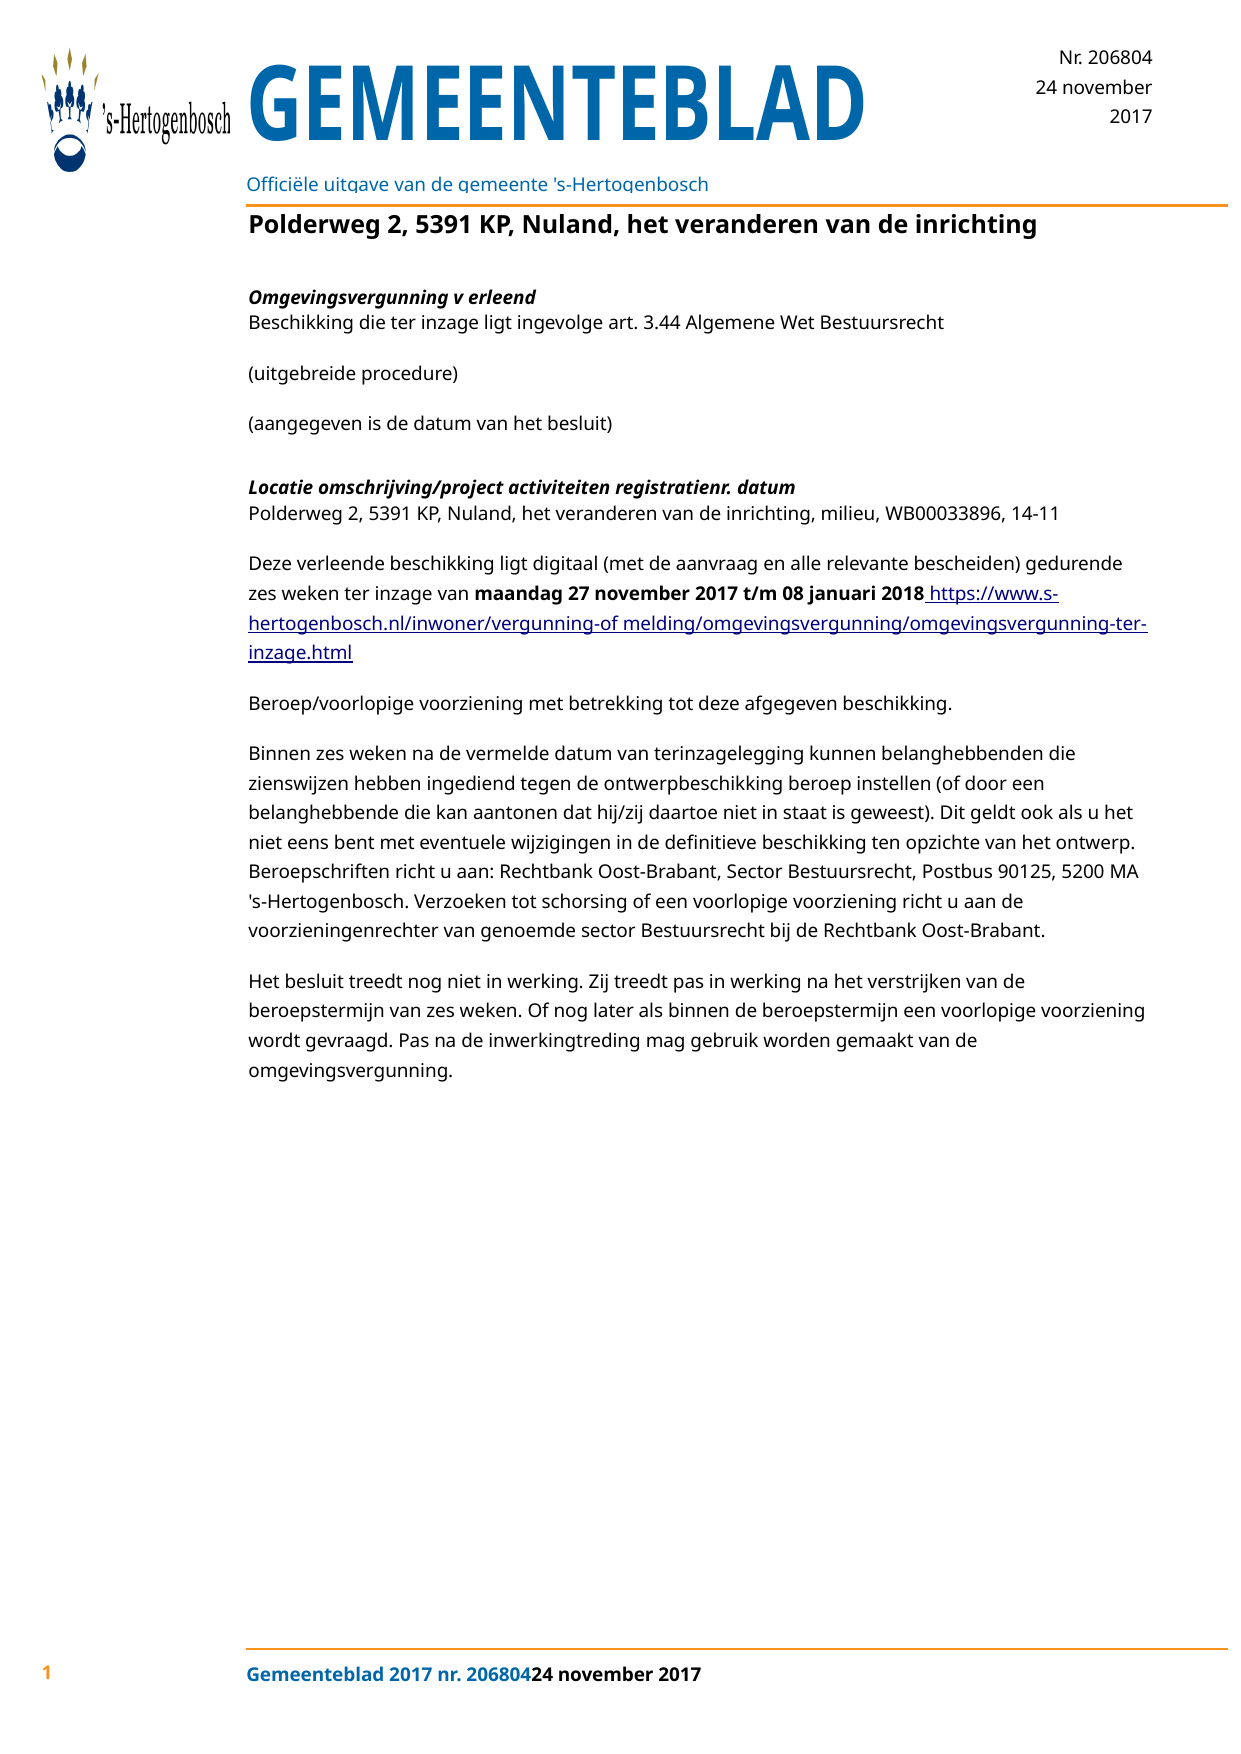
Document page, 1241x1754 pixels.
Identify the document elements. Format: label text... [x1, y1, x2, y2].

text Omgevingsvergunning v erleend [248, 284, 1152, 309]
text Binnen zes weken na de vermelde datum van terinzagelegging kunnen belanghebbenden die zienswijzen hebben ingediend tegen de ontwerpbeschikking beroep instellen (of door een belanghebbende die kan aantonen dat hij/zij daartoe niet in staat is geweest). Dit geldt ook als u het niet eens bent met eventuele wijzigingen in de definitieve beschikking ten opzichte van het ontwerp. Beroepschriften richt u aan: Rechtbank Oost-Brabant, Sector Bestuursrecht, Postbus 90125, 5200 MA 's-Hertogenbosch. Verzoeken tot schorsing of een voorlopige voorziening richt u aan de voorzieningenrechter van genoemde sector Bestuursrecht bij de Rechtbank Oost-Brabant. [248, 740, 1152, 943]
text Deze verleende beschikking ligt digitaal (met de aanvraag en alle relevante bescheiden) gedurende zes weken ter inzage van maandag 27 november 2017 t/m 08 januari 2018 https://www.s-hertogenbosch.nl/inwoner/vergunning-of melding/omgevingsvergunning/omgevingsvergunning-ter-inzage.html [248, 551, 1152, 665]
text (uitgebreide procedure) [248, 360, 1152, 386]
text Locatie omschrijving/project activiteiten registratienr. datum [248, 474, 1152, 500]
text Het besluit treedt nog niet in werking. Zij treedt pas in werking na het verstrijken van de beroepstermijn van zes weken. Of nog later als binnen de beroepstermijn een voorlopige voorziening wordt gevraagd. Pas na de inwerkingtreding mag gebruik worden gemaakt van de omgevingsvergunning. [248, 968, 1152, 1082]
text Beroep/voorlopige voorziening met betrekking tot deze afgegeven beschikking. [248, 690, 1152, 715]
text (aangegeven is de datum van het besluit) [248, 410, 1152, 436]
text Polderweg 2, 5391 KP, Nuland, het veranderen van de inrichting [248, 207, 1152, 241]
text Polderweg 2, 5391 KP, Nuland, het veranderen van de inrichting, milieu, WB00033896, 14-11 [248, 500, 1152, 526]
picture [41, 47, 231, 172]
text Beschikking die ter inzage ligt ingevolge art. 3.44 Algemene Wet Bestuursrecht [248, 309, 1152, 335]
